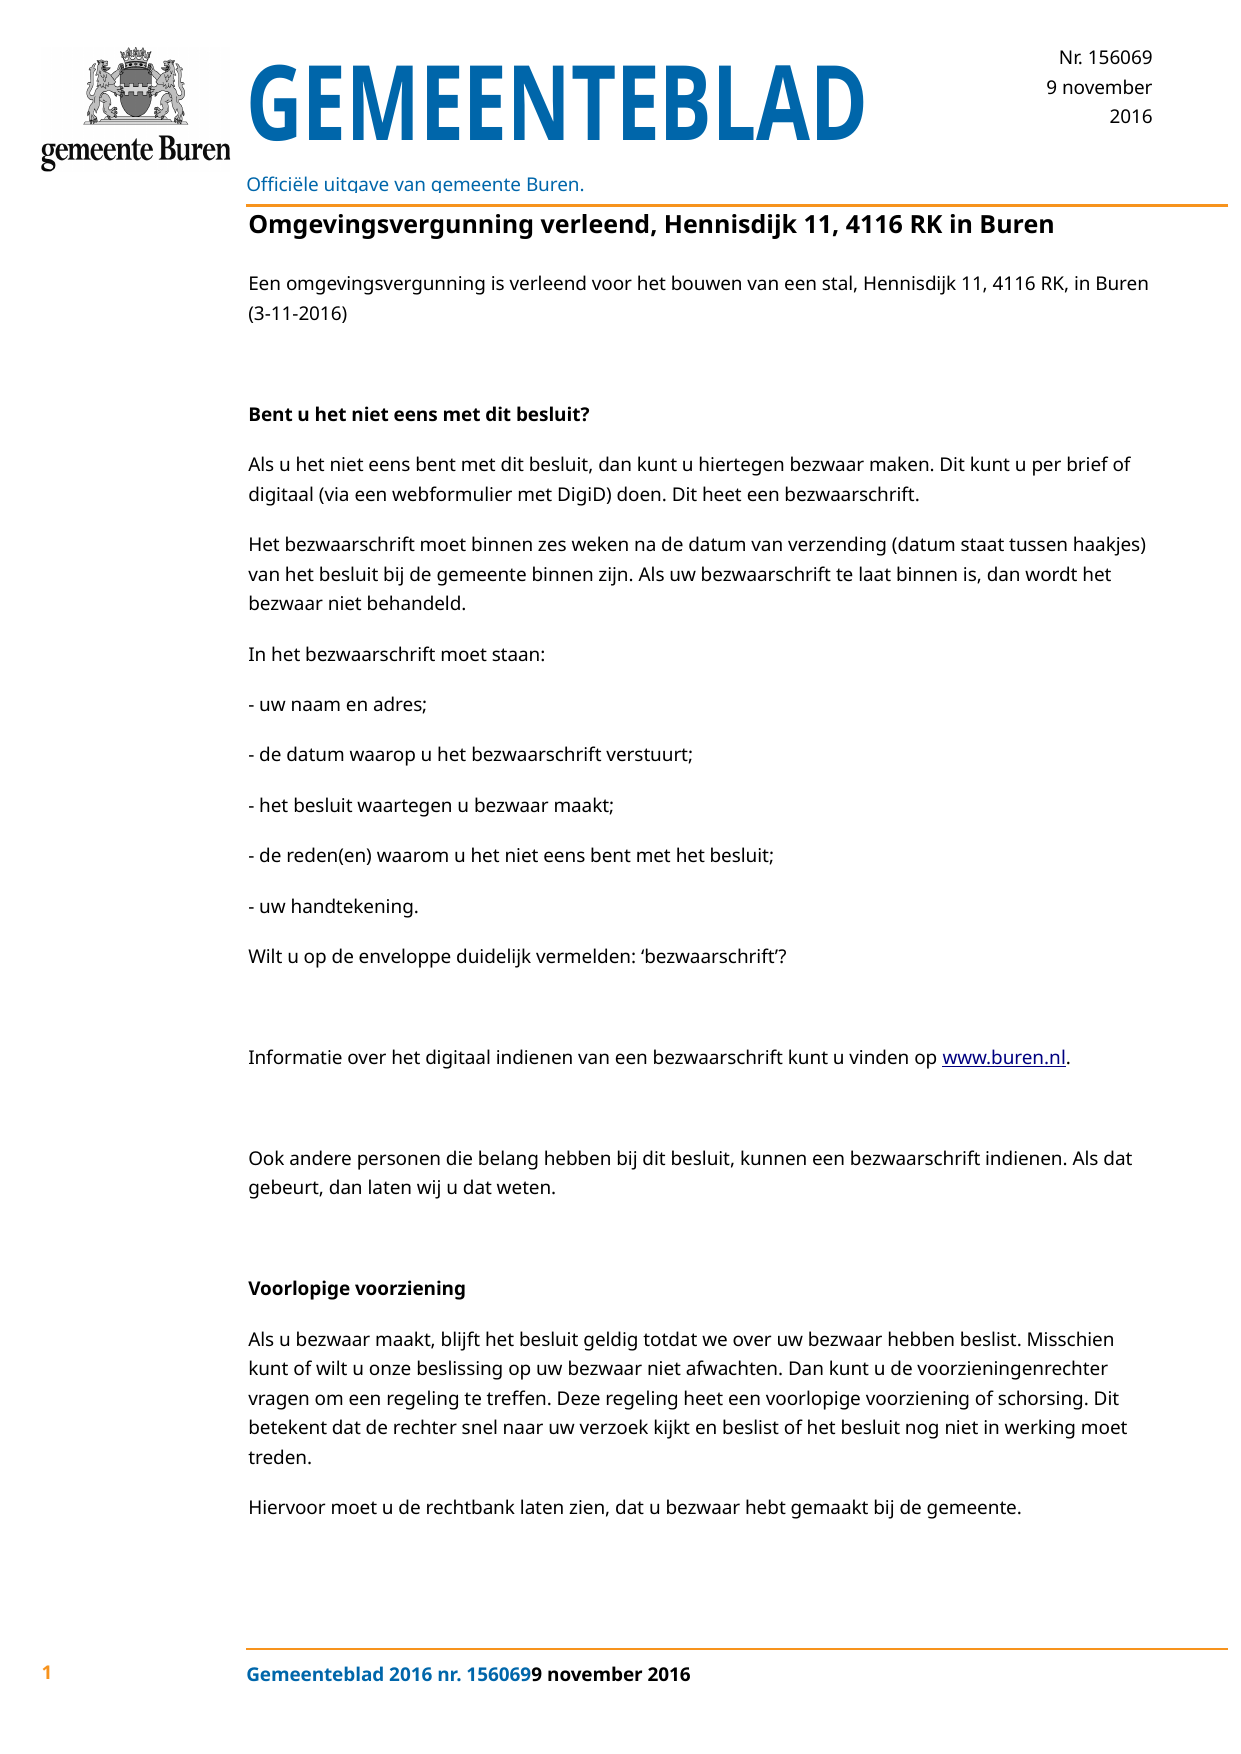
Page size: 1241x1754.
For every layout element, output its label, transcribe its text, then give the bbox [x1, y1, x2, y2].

text - uw handtekening. [248, 893, 1152, 918]
picture [41, 47, 231, 172]
text Voorlopige voorziening [248, 1275, 1152, 1301]
text Omgevingsvergunning verleend, Hennisdijk 11, 4116 RK in Buren [248, 207, 1152, 241]
text - uw naam en adres; [248, 691, 1152, 717]
text Ook andere personen die belang hebben bij dit besluit, kunnen een bezwaarschrift indienen. Als dat gebeurt, dan laten wij u dat weten. [248, 1145, 1152, 1200]
text Als u bezwaar maakt, blijft het besluit geldig totdat we over uw bezwaar hebben beslist. Misschien kunt of wilt u onze beslissing op uw bezwaar niet afwachten. Dan kunt u de voorzieningenrechter vragen om een regeling te treffen. Deze regeling heet een voorlopige voorziening of schorsing. Dit betekent dat de rechter snel naar uw verzoek kijkt en beslist of het besluit nog niet in werking moet treden. [248, 1326, 1152, 1470]
text - de reden(en) waarom u het niet eens bent met het besluit; [248, 842, 1152, 868]
text - het besluit waartegen u bezwaar maakt; [248, 792, 1152, 818]
text Hiervoor moet u de rechtbank laten zien, dat u bezwaar hebt gemaakt bij de gemeente. [248, 1494, 1152, 1520]
text Informatie over het digitaal indienen van een bezwaarschrift kunt u vinden op www.buren.nl. [248, 1044, 1152, 1070]
text Als u het niet eens bent met dit besluit, dan kunt u hiertegen bezwaar maken. Dit kunt u per brief of digitaal (via een webformulier met DigiD) doen. Dit heet een bezwaarschrift. [248, 451, 1152, 506]
text Bent u het niet eens met dit besluit? [248, 401, 1152, 426]
text Wilt u op de enveloppe duidelijk vermelden: ‘bezwaarschrift’? [248, 943, 1152, 969]
text Het bezwaarschrift moet binnen zes weken na de datum van verzending (datum staat tussen haakjes) van het besluit bij de gemeente binnen zijn. Als uw bezwaarschrift te laat binnen is, dan wordt het bezwaar niet behandeld. [248, 531, 1152, 616]
text Een omgevingsvergunning is verleend voor het bouwen van een stal, Hennisdijk 11, 4116 RK, in Buren (3-11-2016) [248, 270, 1152, 326]
text - de datum waarop u het bezwaarschrift verstuurt; [248, 742, 1152, 767]
text In het bezwaarschrift moet staan: [248, 641, 1152, 666]
